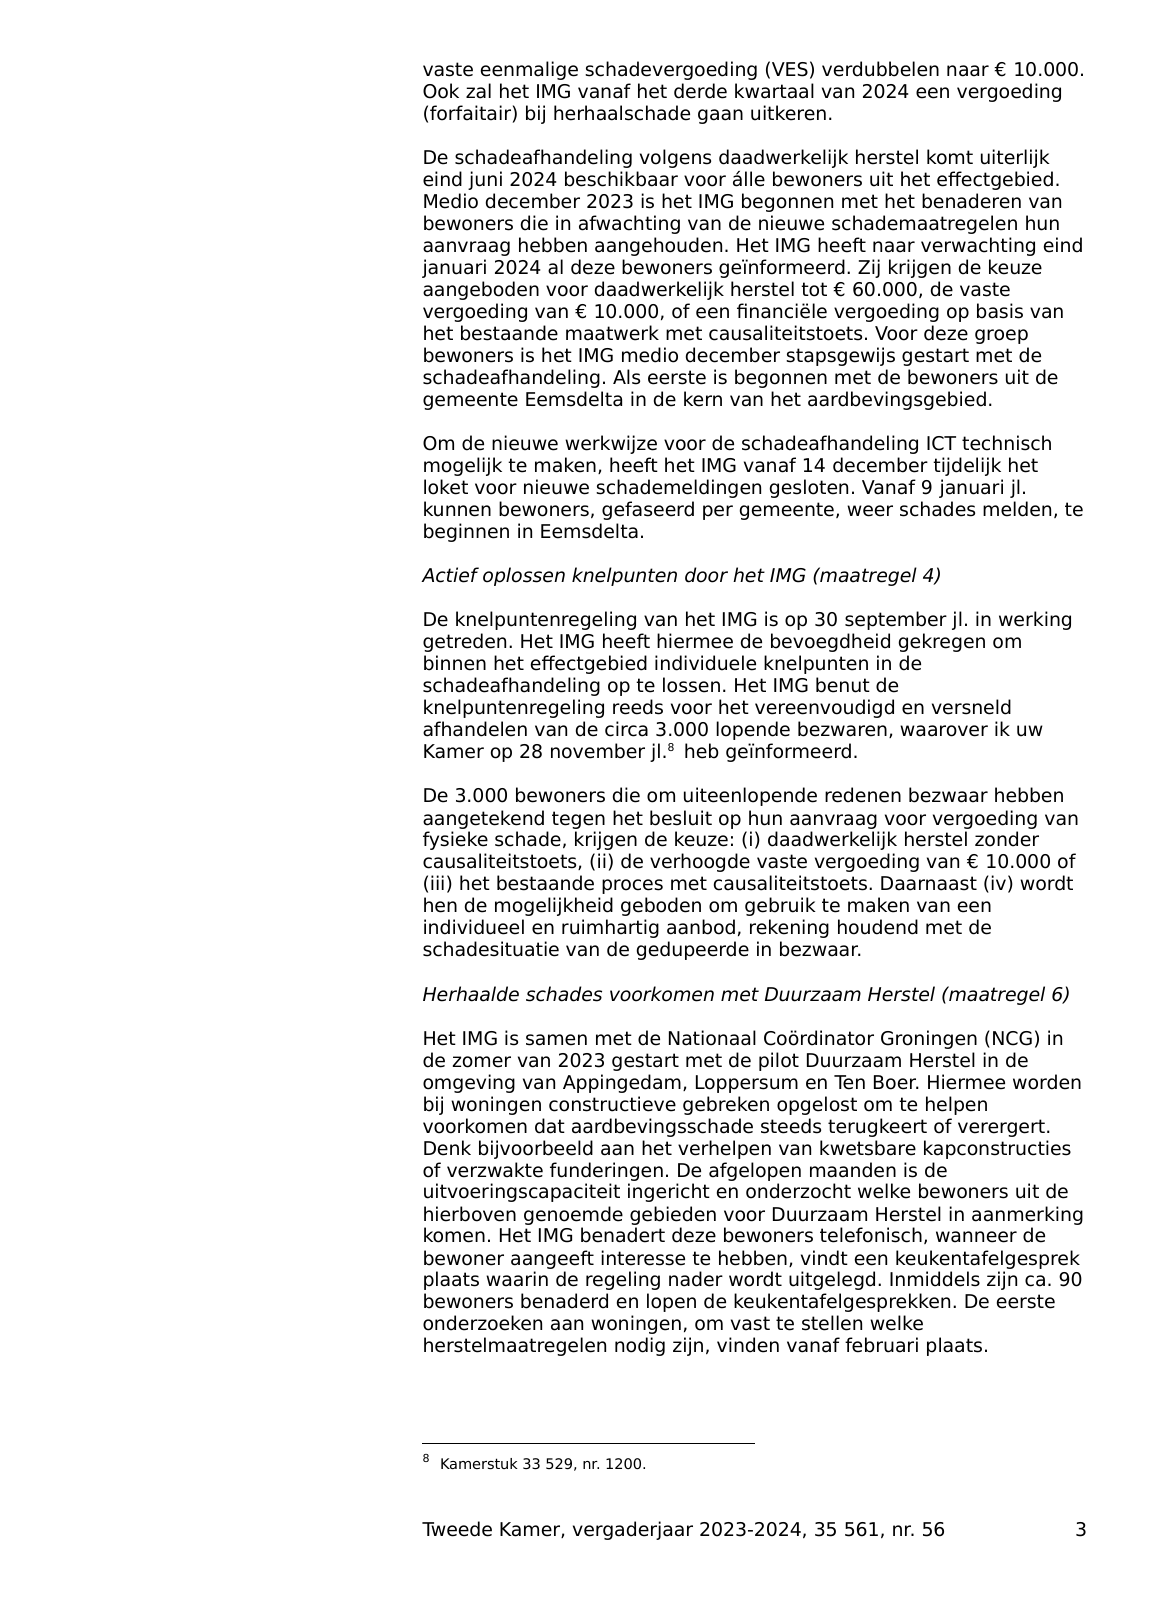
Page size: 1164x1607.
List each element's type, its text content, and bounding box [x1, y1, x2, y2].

subtitle Herhaalde schades voorkomen met Duurzaam Herstel (maatregel 6) [422, 983, 1087, 1005]
text De schadeafhandeling volgens daadwerkelijk herstel komt uiterlijk eind juni 2024 beschikbaar voor álle bewoners uit het effectgebied. Medio december 2023 is het IMG begonnen met het benaderen van bewoners die in afwachting van de nieuwe schademaatregelen hun aanvraag hebben aangehouden. Het IMG heeft naar verwachting eind januari 2024 al deze bewoners geïnformeerd. Zij krijgen de keuze aangeboden voor daadwerkelijk herstel tot € 60.000, de vaste vergoeding van € 10.000, of een financiële vergoeding op basis van het bestaande maatwerk met causaliteitstoets. Voor deze groep bewoners is het IMG medio december stapsgewijs gestart met de schadeafhandeling. Als eerste is begonnen met de bewoners uit de gemeente Eemsdelta in de kern van het aardbevingsgebied. [422, 147, 1087, 411]
text Het IMG is samen met de Nationaal Coördinator Groningen (NCG) in de zomer van 2023 gestart met de pilot Duurzaam Herstel in de omgeving van Appingedam, Loppersum en Ten Boer. Hiermee worden bij woningen constructieve gebreken opgelost om te helpen voorkomen dat aardbevingsschade steeds terugkeert of verergert. Denk bijvoorbeeld aan het verhelpen van kwetsbare kapconstructies of verzwakte funderingen. De afgelopen maanden is de uitvoeringscapaciteit ingericht en onderzocht welke bewoners uit de hierboven genoemde gebieden voor Duurzaam Herstel in aanmerking komen. Het IMG benadert deze bewoners telefonisch, wanneer de bewoner aangeeft interesse te hebben, vindt een keukentafelgesprek plaats waarin de regeling nader wordt uitgelegd. Inmiddels zijn ca. 90 bewoners benaderd en lopen de keukentafelgesprekken. De eerste onderzoeken aan woningen, om vast te stellen welke herstelmaatregelen nodig zijn, vinden vanaf februari plaats. [422, 1028, 1087, 1357]
text Om de nieuwe werkwijze voor de schadeafhandeling ICT technisch mogelijk te maken, heeft het IMG vanaf 14 december tijdelijk het loket voor nieuwe schademeldingen gesloten. Vanaf 9 januari jl. kunnen bewoners, gefaseerd per gemeente, weer schades melden, te beginnen in Eemsdelta. [422, 433, 1087, 543]
text De 3.000 bewoners die om uiteenlopende redenen bezwaar hebben aangetekend tegen het besluit op hun aanvraag voor vergoeding van fysieke schade, krijgen de keuze: (i) daadwerkelijk herstel zonder causaliteitstoets, (ii) de verhoogde vaste vergoeding van € 10.000 of (iii) het bestaande proces met causaliteitstoets. Daarnaast (iv) wordt hen de mogelijkheid geboden om gebruik te maken van een individueel en ruimhartig aanbod, rekening houdend met de schadesituatie van de gedupeerde in bezwaar. [422, 785, 1087, 961]
subtitle Actief oplossen knelpunten door het IMG (maatregel 4) [422, 565, 1087, 587]
text vaste eenmalige schadevergoeding (VES) verdubbelen naar € 10.000. Ook zal het IMG vanaf het derde kwartaal van 2024 een vergoeding (forfaitair) bij herhaalschade gaan uitkeren. [422, 59, 1087, 125]
text Kamerstuk 33 529, nr. 1200. [422, 1452, 1087, 1474]
text De knelpuntenregeling van het IMG is op 30 september jl. in werking getreden. Het IMG heeft hiermee de bevoegdheid gekregen om binnen het effectgebied individuele knelpunten in de schadeafhandeling op te lossen. Het IMG benut de knelpuntenregeling reeds voor het vereenvoudigd en versneld afhandelen van de circa 3.000 lopende bezwaren, waarover ik uw Kamer op 28 november jl. heb geïnformeerd. [422, 609, 1087, 763]
